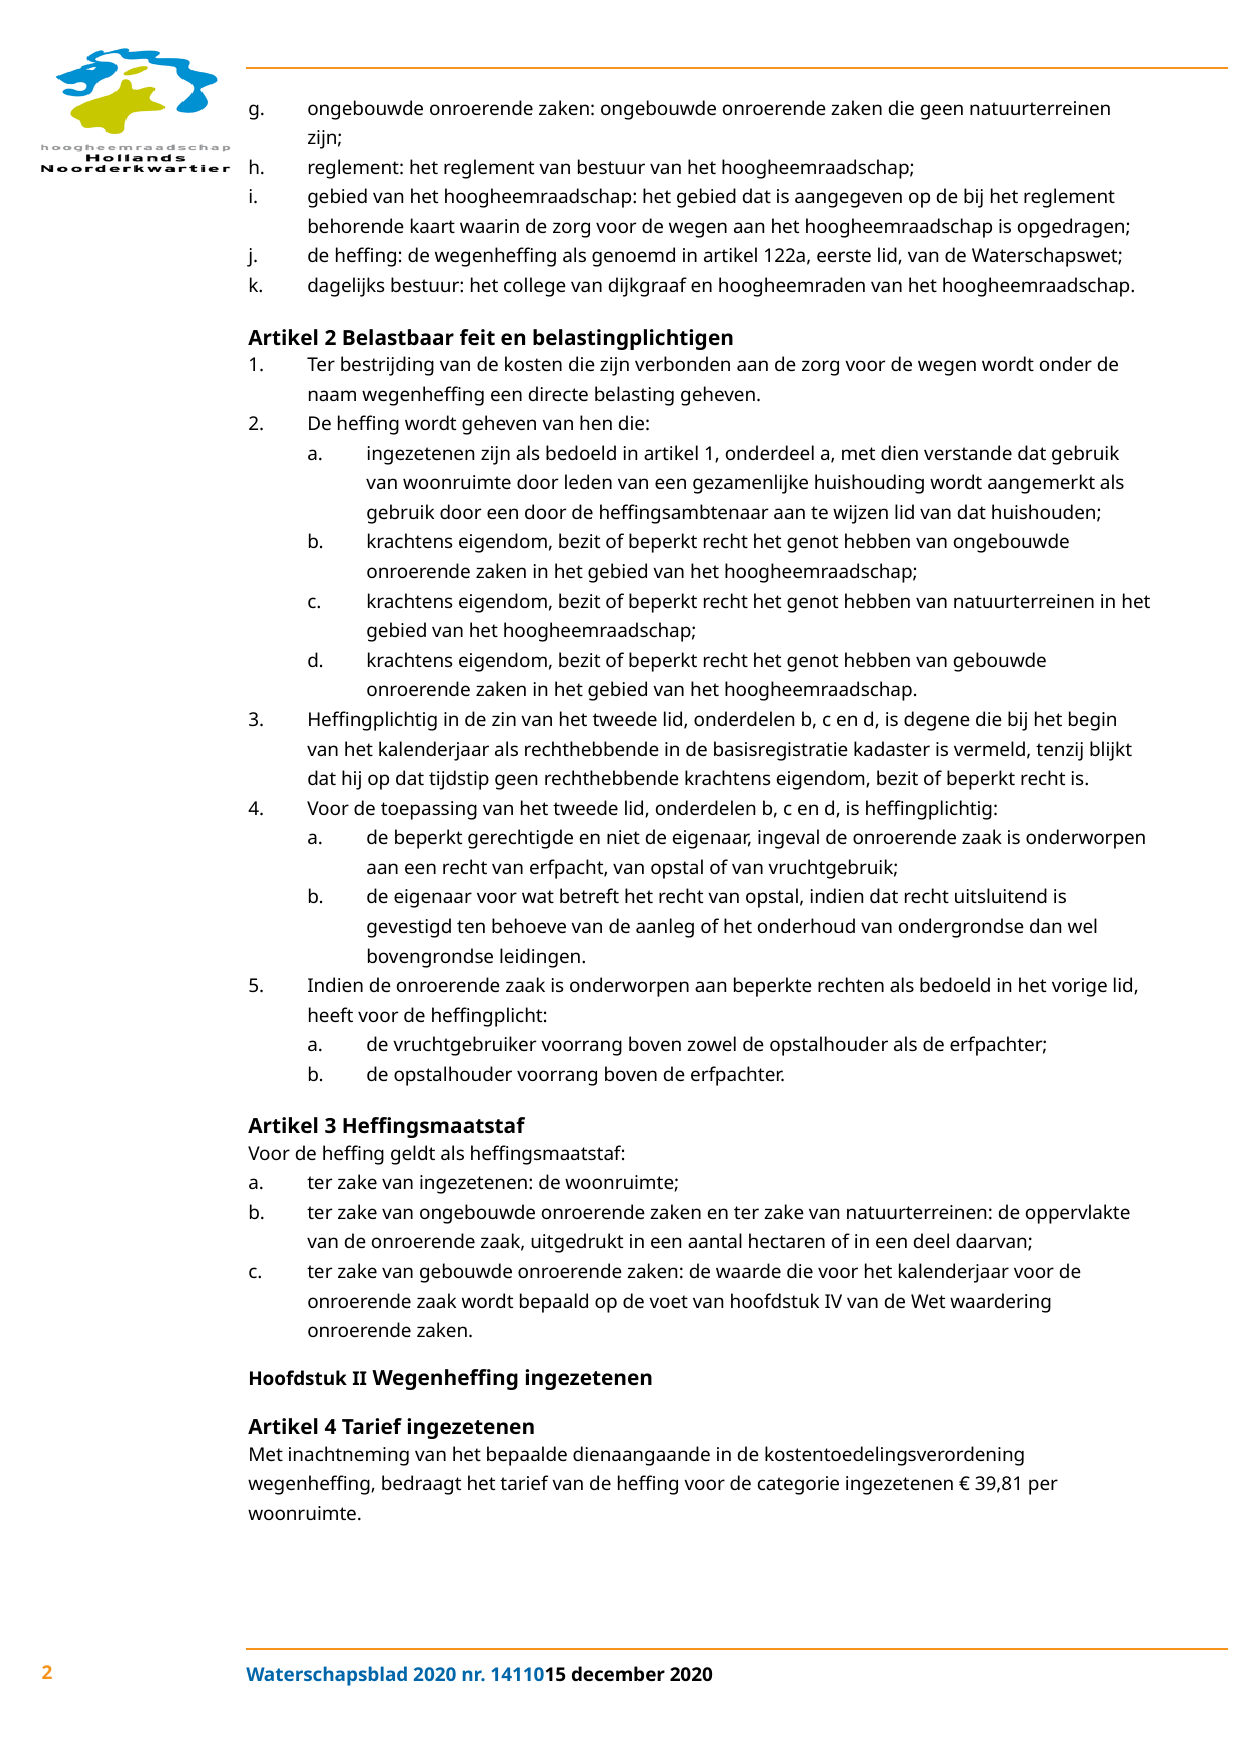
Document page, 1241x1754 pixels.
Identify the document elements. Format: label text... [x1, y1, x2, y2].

list ter zake van ongebouwde onroerende zaken en ter zake van natuurterreinen: de oppervlakte van de onroerende zaak, uitgedrukt in een aantal hectaren of in een deel daarvan; [248, 1199, 1152, 1254]
list de opstalhouder voorrang boven de erfpachter. [307, 1061, 1152, 1087]
list ter zake van ingezetenen: de woonruimte; [248, 1169, 1152, 1195]
list De heffing wordt geheven van hen die: [248, 410, 1152, 436]
list dagelijks bestuur: het college van dijkgraaf en hoogheemraden van het hoogheemraadschap. [248, 272, 1152, 298]
list ter zake van gebouwde onroerende zaken: de waarde die voor het kalenderjaar voor de onroerende zaak wordt bepaald op de voet van hoofdstuk IV van de Wet waardering onroerende zaken. [248, 1258, 1152, 1343]
list de heffing: de wegenheffing als genoemd in artikel 122a, eerste lid, van de Waterschapswet; [248, 243, 1152, 268]
list Heffingplichtig in de zin van het tweede lid, onderdelen b, c en d, is degene die bij het begin van het kalenderjaar als rechthebbende in de basisregistratie kadaster is vermeld, tenzij blijkt dat hij op dat tijdstip geen rechthebbende krachtens eigendom, bezit of beperkt recht is. [248, 706, 1152, 791]
picture [41, 47, 231, 172]
text Artikel 4 Tarief ingezetenen [248, 1412, 1152, 1441]
list ongebouwde onroerende zaken: ongebouwde onroerende zaken die geen natuurterreinen zijn; [248, 95, 1152, 150]
list ingezetenen zijn als bedoeld in artikel 1, onderdeel a, met dien verstande dat gebruik van woonruimte door leden van een gezamenlijke huishouding wordt aangemerkt als gebruik door een door de heffingsambtenaar aan te wijzen lid van dat huishouden; [307, 440, 1152, 525]
text Hoofdstuk II Wegenheffing ingezetenen [248, 1363, 1152, 1392]
list Voor de toepassing van het tweede lid, onderdelen b, c en d, is heffingplichtig: [248, 795, 1152, 821]
list de beperkt gerechtigde en niet de eigenaar, ingeval de onroerende zaak is onderworpen aan een recht van erfpacht, van opstal of van vruchtgebruik; [307, 824, 1152, 880]
list krachtens eigendom, bezit of beperkt recht het genot hebben van gebouwde onroerende zaken in het gebied van het hoogheemraadschap. [307, 647, 1152, 702]
list de eigenaar voor wat betreft het recht van opstal, indien dat recht uitsluitend is gevestigd ten behoeve van de aanleg of het onderhoud van ondergrondse dan wel bovengrondse leidingen. [307, 884, 1152, 968]
text Artikel 2 Belastbaar feit en belastingplichtigen [248, 323, 1152, 351]
list Indien de onroerende zaak is onderworpen aan beperkte rechten als bedoeld in het vorige lid, heeft voor de heffingplicht: [248, 972, 1152, 1028]
list krachtens eigendom, bezit of beperkt recht het genot hebben van natuurterreinen in het gebied van het hoogheemraadschap; [307, 588, 1152, 643]
list reglement: het reglement van bestuur van het hoogheemraadschap; [248, 154, 1152, 180]
text Met inachtneming van het bepaalde dienaangaande in de kostentoedelingsverordening wegenheffing, bedraagt het tarief van de heffing voor de categorie ingezetenen € 39,81 per woonruimte. [248, 1441, 1152, 1526]
list krachtens eigendom, bezit of beperkt recht het genot hebben van ongebouwde onroerende zaken in het gebied van het hoogheemraadschap; [307, 529, 1152, 584]
text Voor de heffing geldt als heffingsmaatstaf: [248, 1140, 1152, 1166]
list Ter bestrijding van de kosten die zijn verbonden aan de zorg voor de wegen wordt onder de naam wegenheffing een directe belasting geheven. [248, 351, 1152, 406]
list gebied van het hoogheemraadschap: het gebied dat is aangegeven op de bij het reglement behorende kaart waarin de zorg voor de wegen aan het hoogheemraadschap is opgedragen; [248, 183, 1152, 239]
text Artikel 3 Heffingsmaatstaf [248, 1112, 1152, 1140]
list de vruchtgebruiker voorrang boven zowel de opstalhouder als de erfpachter; [307, 1032, 1152, 1057]
